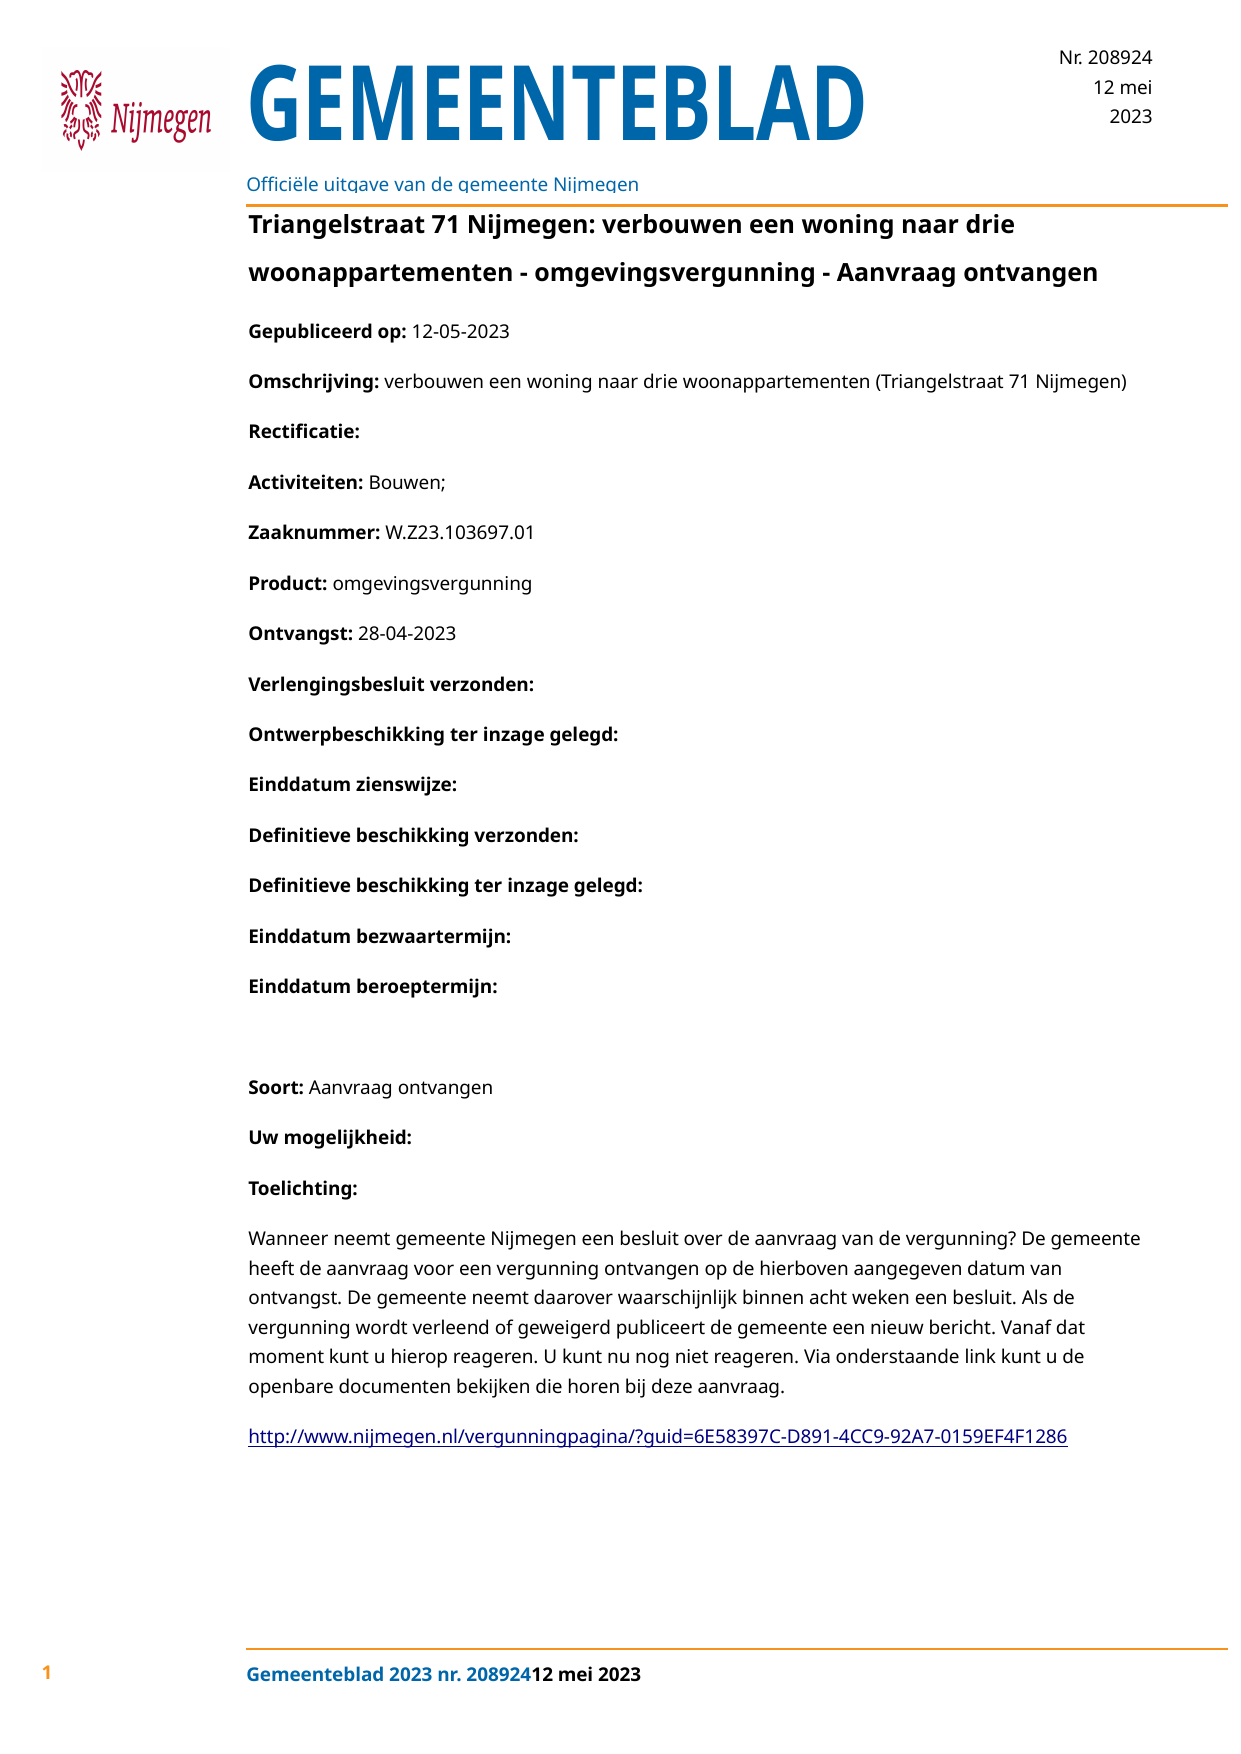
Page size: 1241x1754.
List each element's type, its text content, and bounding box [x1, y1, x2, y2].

text Soort: Aanvraag ontvangen [248, 1074, 1152, 1100]
text Omschrijving: verbouwen een woning naar drie woonappartementen (Triangelstraat 71 Nijmegen) [248, 368, 1152, 394]
text Triangelstraat 71 Nijmegen: verbouwen een woning naar drie woonappartementen - omgevingsvergunning - Aanvraag ontvangen [248, 207, 1152, 288]
text Rectificatie: [248, 419, 1152, 444]
text Ontvangst: 28-04-2023 [248, 620, 1152, 646]
text Product: omgevingsvergunning [248, 570, 1152, 596]
text Verlengingsbesluit verzonden: [248, 671, 1152, 697]
text Activiteiten: Bouwen; [248, 469, 1152, 495]
text Definitieve beschikking ter inzage gelegd: [248, 872, 1152, 898]
text Wanneer neemt gemeente Nijmegen een besluit over de aanvraag van de vergunning? De gemeente heeft de aanvraag voor een vergunning ontvangen op de hierboven aangegeven datum van ontvangst. De gemeente neemt daarover waarschijnlijk binnen acht weken een besluit. Als de vergunning wordt verleend of geweigerd publiceert de gemeente een nieuw bericht. Vanaf dat moment kunt u hierop reageren. U kunt nu nog niet reageren. Via onderstaande link kunt u de openbare documenten bekijken die horen bij deze aanvraag. [248, 1225, 1152, 1399]
text Zaaknummer: W.Z23.103697.01 [248, 519, 1152, 545]
text Einddatum zienswijze: [248, 772, 1152, 797]
text Toelichting: [248, 1175, 1152, 1201]
text http://www.nijmegen.nl/vergunningpagina/?guid=6E58397C-D891-4CC9-92A7-0159EF4F1286 [248, 1424, 1152, 1449]
text Einddatum beroeptermijn: [248, 973, 1152, 999]
text Einddatum bezwaartermijn: [248, 923, 1152, 949]
text Definitieve beschikking verzonden: [248, 822, 1152, 848]
text Gepubliceerd op: 12-05-2023 [248, 318, 1152, 344]
text Ontwerpbeschikking ter inzage gelegd: [248, 721, 1152, 747]
text Uw mogelijkheid: [248, 1124, 1152, 1150]
picture [41, 47, 231, 172]
